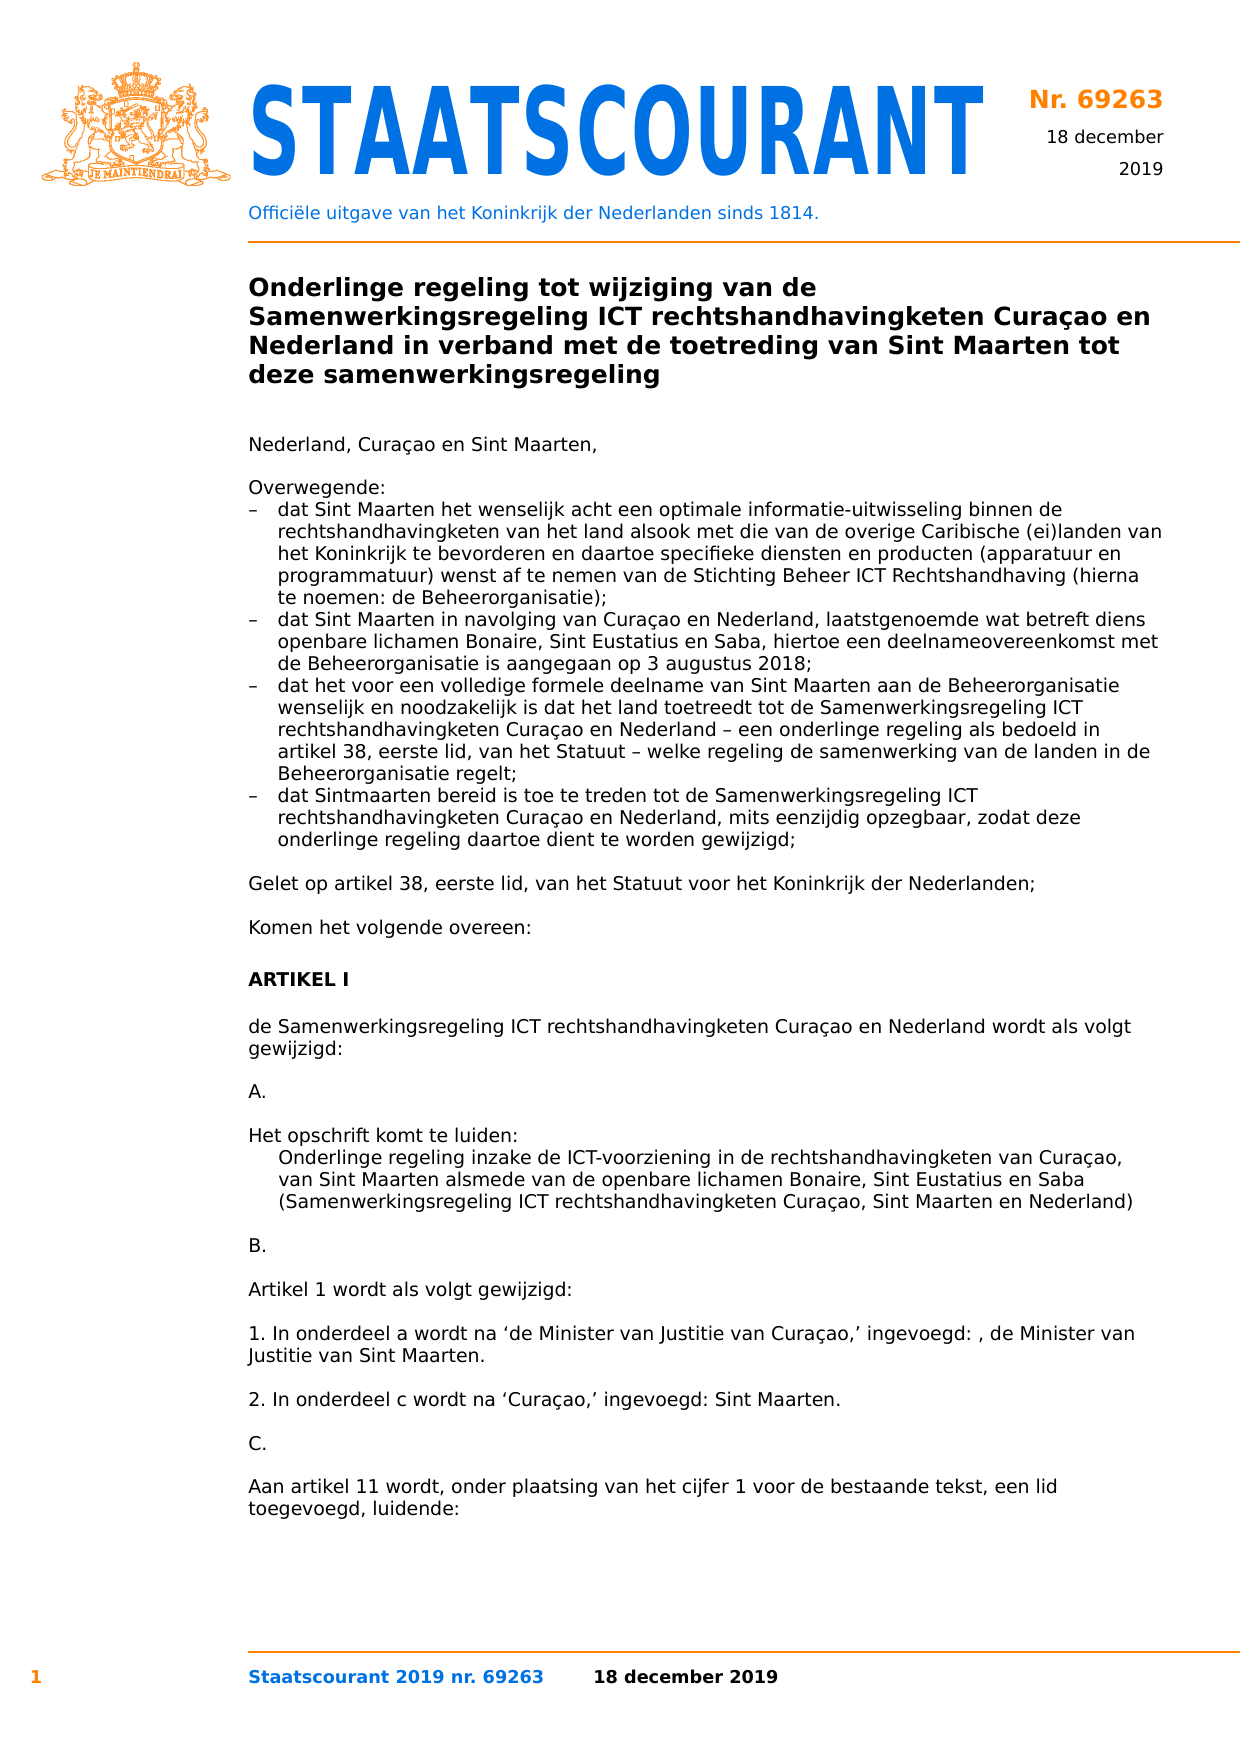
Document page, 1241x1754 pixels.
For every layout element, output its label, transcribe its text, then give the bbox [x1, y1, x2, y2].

text Onderlinge regeling inzake de ICT-voorziening in de rechtshandhavingketen van Curaçao, van Sint Maarten alsmede van de openbare lichamen Bonaire, Sint Eustatius en Saba (Samenwerkingsregeling ICT rechtshandhavingketen Curaçao, Sint Maarten en Nederland) [278, 1147, 1163, 1213]
subtitle ARTIKEL I [248, 969, 1163, 991]
text B. [248, 1235, 1163, 1257]
text – dat Sint Maarten in navolging van Curaçao en Nederland, laatstgenoemde wat betreft diens openbare lichamen Bonaire, Sint Eustatius en Saba, hiertoe een deelnameovereenkomst met de Beheerorganisatie is aangegaan op 3 augustus 2018; [248, 609, 1163, 675]
text Nederland, Curaçao en Sint Maarten, [248, 433, 1163, 455]
text C. [248, 1432, 1163, 1454]
table_cell 18 december [998, 121, 1240, 153]
text – dat Sintmaarten bereid is toe te treden tot de Samenwerkingsregeling ICT rechtshandhavingketen Curaçao en Nederland, mits eenzijdig opzegbaar, zodat deze onderlinge regeling daartoe dient te worden gewijzigd; [248, 785, 1163, 851]
table_cell 2019 [998, 153, 1240, 203]
table_cell Officiële uitgave van het Koninkrijk der Nederlanden sinds 1814. [248, 203, 1240, 241]
text Komen het volgende overeen: [248, 917, 1163, 939]
text Artikel 1 wordt als volgt gewijzigd: [248, 1279, 1163, 1301]
table_header Nr. 69263 [998, 62, 1240, 121]
text A. [248, 1081, 1163, 1103]
text Gelet op artikel 38, eerste lid, van het Statuut voor het Koninkrijk der Nederlanden; [248, 873, 1163, 895]
text de Samenwerkingsregeling ICT rechtshandhavingketen Curaçao en Nederland wordt als volgt gewijzigd: [248, 1016, 1163, 1059]
text 2. In onderdeel c wordt na ‘Curaçao,’ ingevoegd: Sint Maarten. [248, 1389, 1163, 1411]
subtitle Onderlinge regeling tot wijziging van de Samenwerkingsregeling ICT rechtshandhavingketen Curaçao en Nederland in verband met de toetreding van Sint Maarten tot deze samenwerkingsregeling [248, 273, 1163, 390]
text – dat Sint Maarten het wenselijk acht een optimale informatie-uitwisseling binnen de rechtshandhavingketen van het land alsook met die van de overige Caribische (ei)landen van het Koninkrijk te bevorderen en daartoe specifieke diensten en producten (apparatuur en programmatuur) wenst af te nemen van de Stichting Beheer ICT Rechtshandhaving (hierna te noemen: de Beheerorganisatie); [248, 499, 1163, 609]
picture [41, 62, 231, 186]
text Overwegende: [248, 477, 1163, 499]
table_header STAATSCOURANT [248, 62, 998, 203]
text Aan artikel 11 wordt, onder plaatsing van het cijfer 1 voor de bestaande tekst, een lid toegevoegd, luidende: [248, 1476, 1163, 1520]
table_header [25, 62, 248, 241]
text Het opschrift komt te luiden: [248, 1125, 1163, 1147]
text – dat het voor een volledige formele deelname van Sint Maarten aan de Beheerorganisatie wenselijk en noodzakelijk is dat het land toetreedt tot de Samenwerkingsregeling ICT rechtshandhavingketen Curaçao en Nederland – een onderlinge regeling als bedoeld in artikel 38, eerste lid, van het Statuut – welke regeling de samenwerking van de landen in de Beheerorganisatie regelt; [248, 675, 1163, 785]
text 1. In onderdeel a wordt na ‘de Minister van Justitie van Curaçao,’ ingevoegd: , de Minister van Justitie van Sint Maarten. [248, 1323, 1163, 1367]
